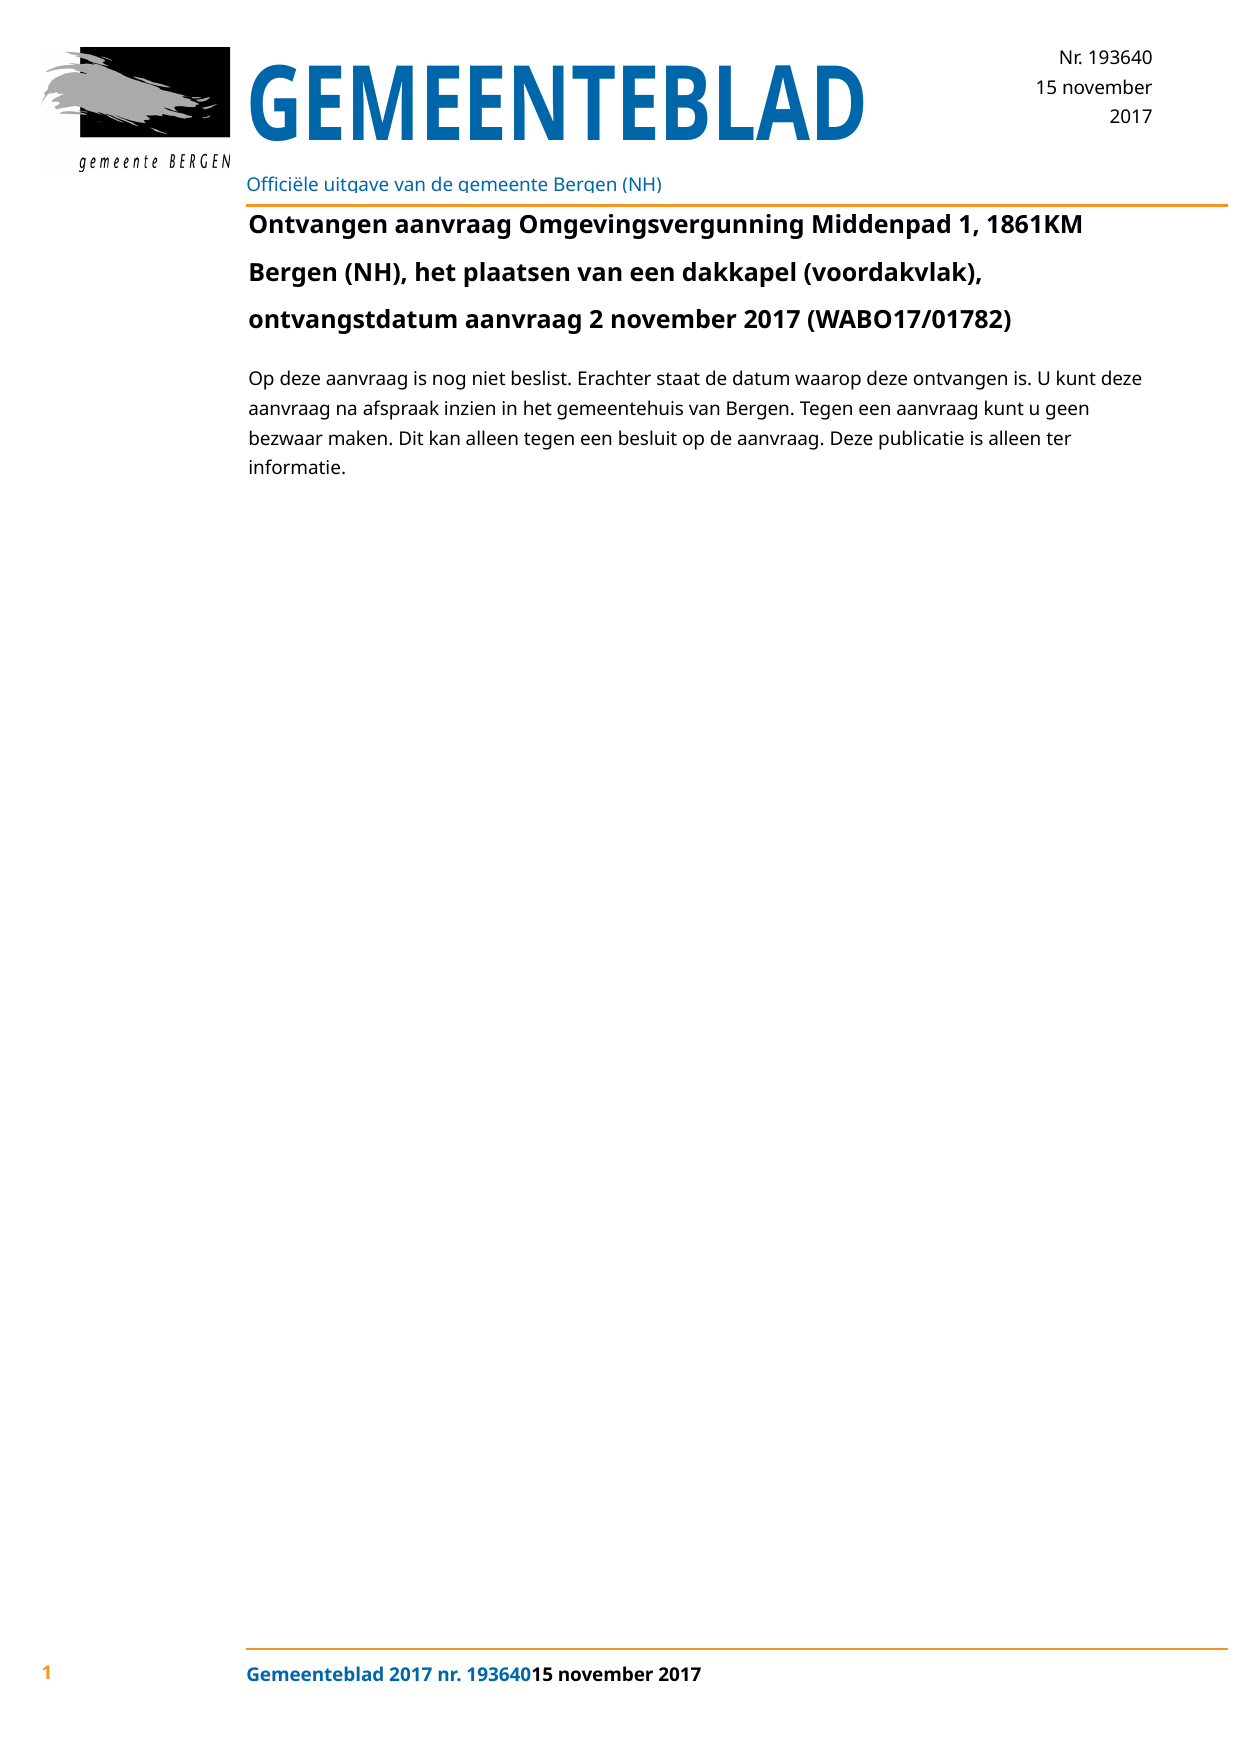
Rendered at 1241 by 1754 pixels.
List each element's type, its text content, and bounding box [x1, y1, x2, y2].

text Ontvangen aanvraag Omgevingsvergunning Middenpad 1, 1861KM Bergen (NH), het plaatsen van een dakkapel (voordakvlak), ontvangstdatum aanvraag 2 november 2017 (WABO17/01782) [248, 207, 1152, 336]
picture [41, 47, 231, 172]
text Op deze aanvraag is nog niet beslist. Erachter staat de datum waarop deze ontvangen is. U kunt deze aanvraag na afspraak inzien in het gemeentehuis van Bergen. Tegen een aanvraag kunt u geen bezwaar maken. Dit kan alleen tegen een besluit op de aanvraag. Deze publicatie is alleen ter informatie. [248, 366, 1152, 480]
